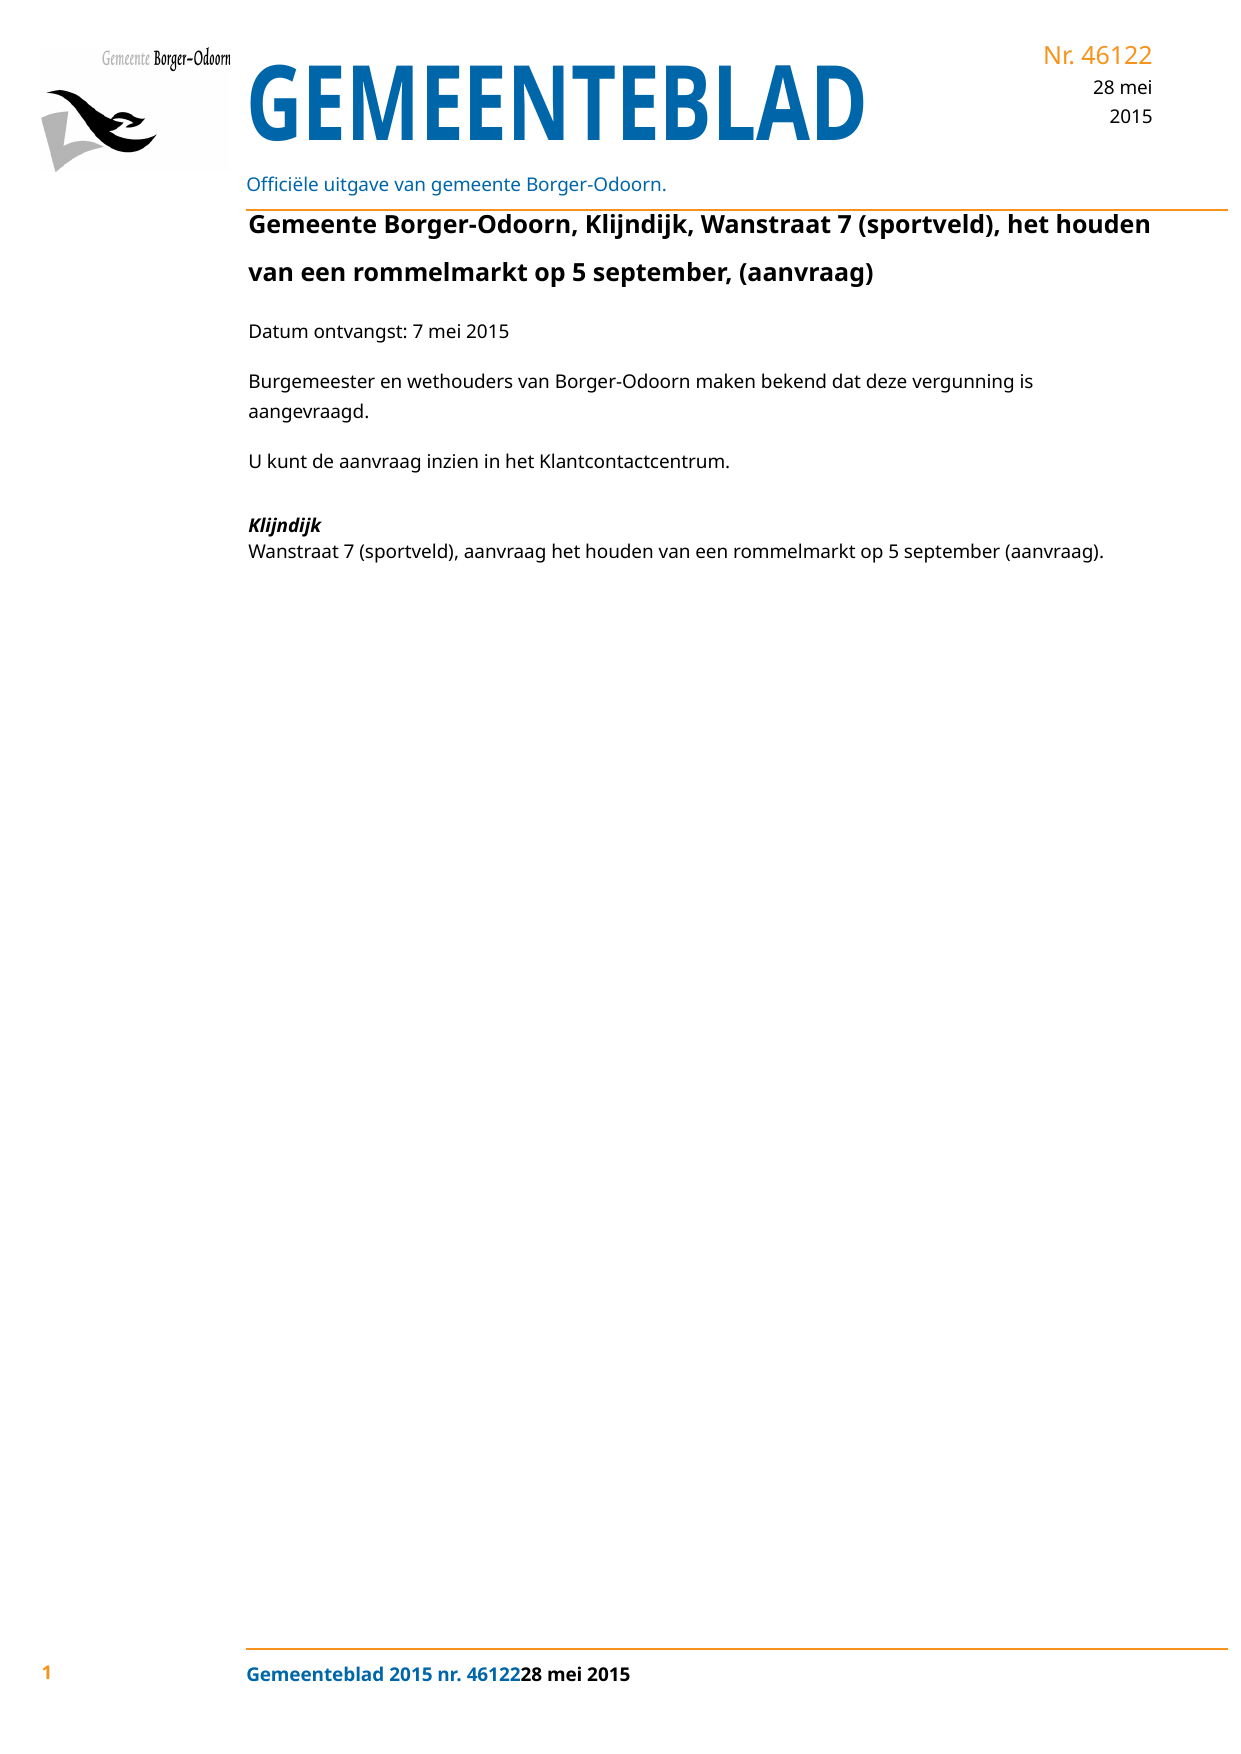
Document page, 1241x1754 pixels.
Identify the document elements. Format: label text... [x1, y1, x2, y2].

text Burgemeester en wethouders van Borger-Odoorn maken bekend dat deze vergunning is aangevraagd. [248, 368, 1152, 424]
picture [41, 47, 231, 172]
text Gemeente Borger-Odoorn, Klijndijk, Wanstraat 7 (sportveld), het houden van een rommelmarkt op 5 september, (aanvraag) [248, 211, 1152, 288]
text Wanstraat 7 (sportveld), aanvraag het houden van een rommelmarkt op 5 september (aanvraag). [248, 538, 1152, 564]
text Klijndijk [248, 512, 1152, 538]
text Datum ontvangst: 7 mei 2015 [248, 318, 1152, 344]
text U kunt de aanvraag inzien in het Klantcontactcentrum. [248, 448, 1152, 474]
